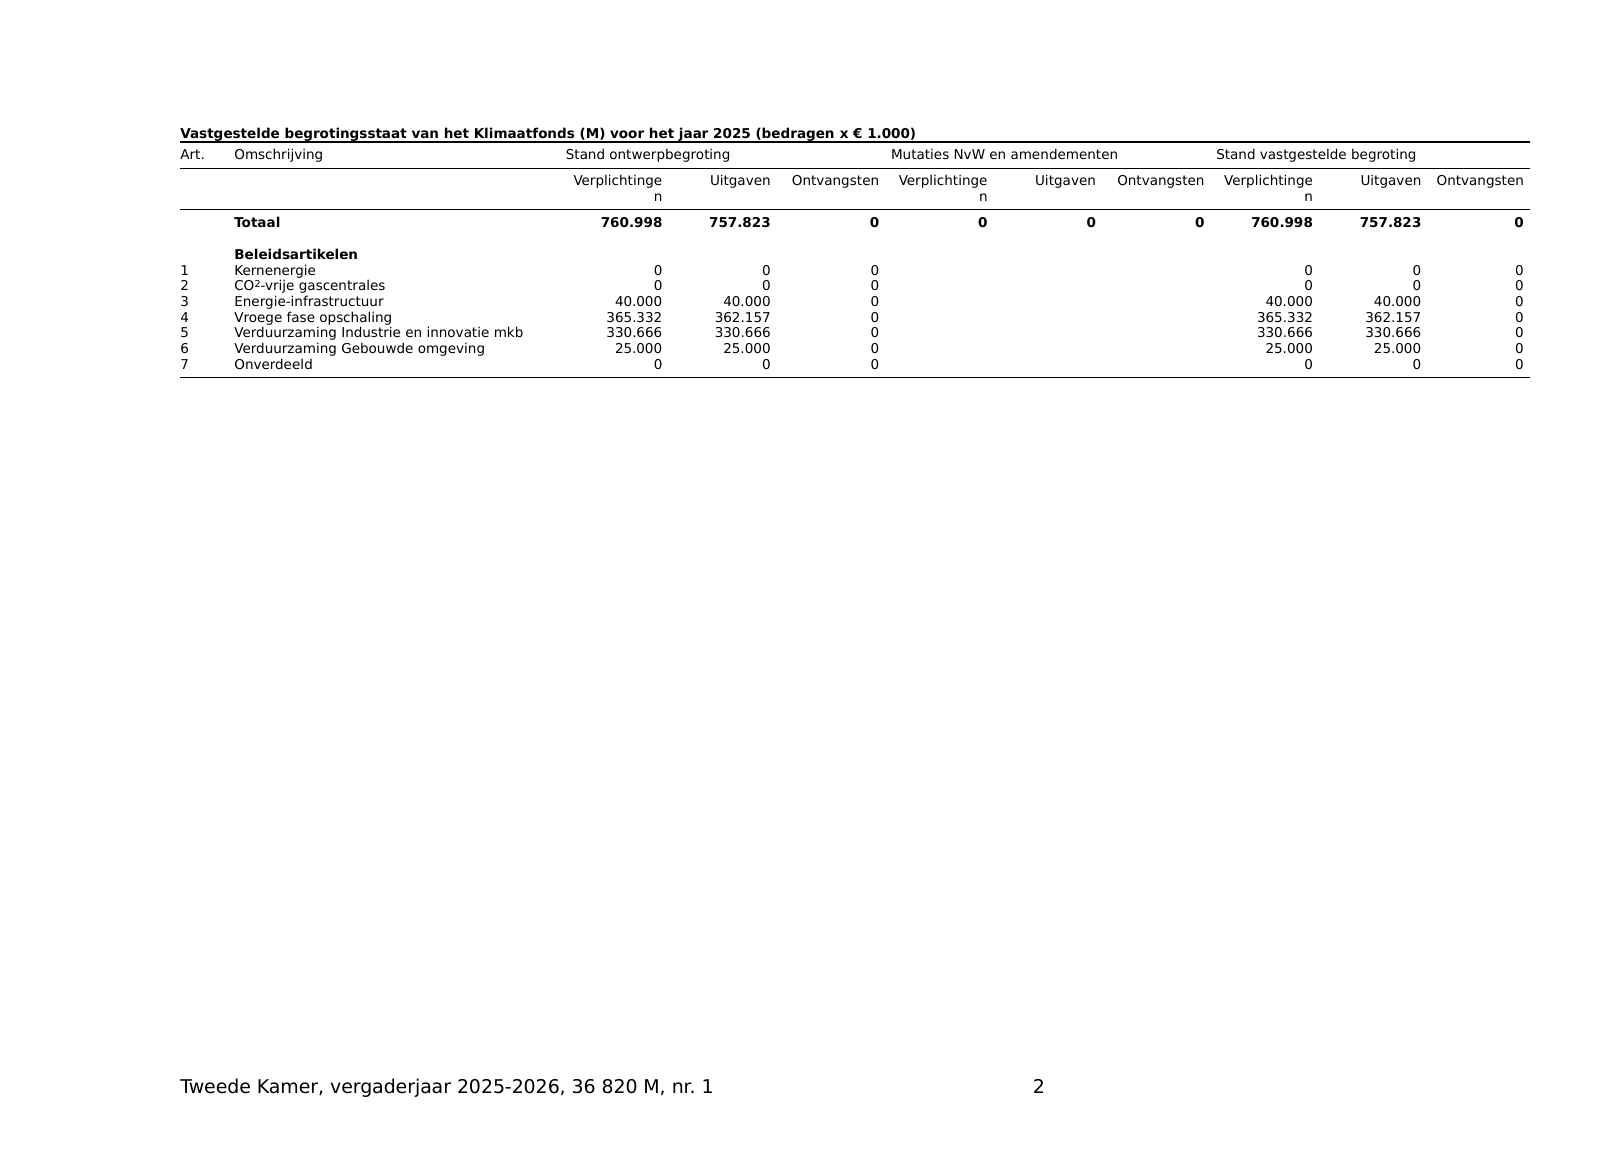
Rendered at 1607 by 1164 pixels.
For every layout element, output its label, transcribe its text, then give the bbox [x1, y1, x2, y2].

table_cell [1102, 310, 1210, 325]
table_cell 362.157 [1319, 310, 1427, 325]
table_cell 760.998 [560, 210, 668, 231]
table_cell [180, 247, 228, 262]
table_cell 0 [1427, 278, 1529, 294]
table_cell [885, 247, 993, 262]
table_cell 330.666 [668, 325, 776, 341]
table_cell 0 [776, 262, 885, 278]
table_cell [1102, 357, 1210, 377]
table_cell 3 [180, 294, 228, 309]
table_cell Verplichtingen [1210, 169, 1318, 209]
table_cell [993, 294, 1102, 309]
table_cell CO2-vrije gascentrales [228, 278, 559, 294]
table_cell Verplichtingen [560, 169, 668, 209]
table_cell [1102, 341, 1210, 357]
table_cell [885, 325, 993, 341]
table_cell 0 [1102, 210, 1210, 231]
table_cell 0 [560, 278, 668, 294]
table_cell 365.332 [1210, 310, 1318, 325]
table_cell 2 [180, 278, 228, 294]
table_cell 0 [776, 294, 885, 309]
table_cell 0 [1427, 341, 1529, 357]
table_cell 5 [180, 325, 228, 341]
table_cell 25.000 [668, 341, 776, 357]
table_cell 760.998 [1210, 210, 1318, 231]
table_cell [885, 357, 993, 377]
table_cell 0 [668, 262, 776, 278]
table_header Vastgestelde begrotingsstaat van het Klimaatfonds (M) voor het jaar 2025 (bedragen x € 1.000) [180, 126, 1529, 141]
table_cell [1210, 247, 1318, 262]
table_cell 330.666 [1319, 325, 1427, 341]
table_cell [1319, 231, 1427, 247]
table_cell Verduurzaming Industrie en innovatie mkb [228, 325, 559, 341]
table_cell 0 [668, 278, 776, 294]
table_cell [885, 294, 993, 309]
table_cell Beleidsartikelen [228, 247, 559, 262]
table_cell 757.823 [1319, 210, 1427, 231]
table_cell Stand vastgestelde begroting [1210, 143, 1529, 167]
table_cell 0 [993, 210, 1102, 231]
table_cell 1 [180, 262, 228, 278]
table_cell 25.000 [560, 341, 668, 357]
table_cell 40.000 [668, 294, 776, 309]
table_cell Ontvangsten [1427, 169, 1529, 209]
table_cell Stand ontwerpbegroting [560, 143, 885, 167]
table_cell [885, 262, 993, 278]
table_cell 757.823 [668, 210, 776, 231]
table_cell 40.000 [1319, 294, 1427, 309]
table_cell [180, 231, 228, 247]
table_cell 25.000 [1319, 341, 1427, 357]
table_cell [993, 341, 1102, 357]
table_cell Uitgaven [668, 169, 776, 209]
table_cell [993, 262, 1102, 278]
table_cell 0 [1210, 262, 1318, 278]
table_cell [560, 231, 668, 247]
table_cell 4 [180, 310, 228, 325]
table_cell 0 [560, 357, 668, 377]
table_cell [1319, 247, 1427, 262]
table_cell 0 [1427, 310, 1529, 325]
table_cell 0 [1319, 357, 1427, 377]
table_cell Art. [180, 143, 228, 167]
table_cell [776, 231, 885, 247]
table_cell [228, 169, 559, 209]
table_cell [993, 231, 1102, 247]
table_cell Mutaties NvW en amendementen [885, 143, 1210, 167]
table_cell Uitgaven [993, 169, 1102, 209]
table_cell Omschrijving [228, 143, 559, 167]
table_cell [1102, 278, 1210, 294]
table_cell Energie-infrastructuur [228, 294, 559, 309]
table_cell [885, 341, 993, 357]
table_cell [1427, 247, 1529, 262]
table_cell [1427, 231, 1529, 247]
table_cell 0 [1427, 357, 1529, 377]
table_cell 330.666 [1210, 325, 1318, 341]
table_cell [993, 247, 1102, 262]
table_cell 365.332 [560, 310, 668, 325]
table_cell 0 [885, 210, 993, 231]
table_cell [885, 278, 993, 294]
table_cell 330.666 [560, 325, 668, 341]
table_cell Ontvangsten [776, 169, 885, 209]
table_cell Verduurzaming Gebouwde omgeving [228, 341, 559, 357]
table_cell 7 [180, 357, 228, 377]
table_cell [1102, 231, 1210, 247]
table_cell [776, 247, 885, 262]
table_cell [560, 247, 668, 262]
table_cell 0 [776, 341, 885, 357]
table_cell 40.000 [560, 294, 668, 309]
table_cell [1210, 231, 1318, 247]
table_cell 0 [776, 310, 885, 325]
table_cell [1102, 262, 1210, 278]
table_cell Verplichtingen [885, 169, 993, 209]
table_cell [1102, 325, 1210, 341]
table_cell 0 [1427, 325, 1529, 341]
table_cell [993, 325, 1102, 341]
table_cell Kernenergie [228, 262, 559, 278]
table_cell [668, 231, 776, 247]
table_cell 25.000 [1210, 341, 1318, 357]
table_cell 6 [180, 341, 228, 357]
table_cell [885, 231, 993, 247]
table_cell Ontvangsten [1102, 169, 1210, 209]
table_cell 40.000 [1210, 294, 1318, 309]
table_cell [1102, 247, 1210, 262]
table_cell 362.157 [668, 310, 776, 325]
table_cell 0 [776, 278, 885, 294]
table_cell Onverdeeld [228, 357, 559, 377]
table_cell [993, 357, 1102, 377]
table_cell [668, 247, 776, 262]
table_cell 0 [560, 262, 668, 278]
table_cell Uitgaven [1319, 169, 1427, 209]
table_cell 0 [1427, 294, 1529, 309]
table_cell 0 [1319, 262, 1427, 278]
table_cell [228, 231, 559, 247]
table_cell [1102, 294, 1210, 309]
table_cell 0 [1210, 278, 1318, 294]
table_cell 0 [1427, 262, 1529, 278]
table_cell [885, 310, 993, 325]
table_cell Totaal [228, 210, 559, 231]
table_cell 0 [776, 357, 885, 377]
table_cell Vroege fase opschaling [228, 310, 559, 325]
table_cell 0 [668, 357, 776, 377]
table_cell [180, 210, 228, 231]
table_cell 0 [1210, 357, 1318, 377]
table_cell [180, 169, 228, 209]
table_cell [993, 310, 1102, 325]
table_cell 0 [776, 325, 885, 341]
table_cell 0 [1319, 278, 1427, 294]
table_cell 0 [1427, 210, 1529, 231]
table_cell 0 [776, 210, 885, 231]
table_cell [993, 278, 1102, 294]
